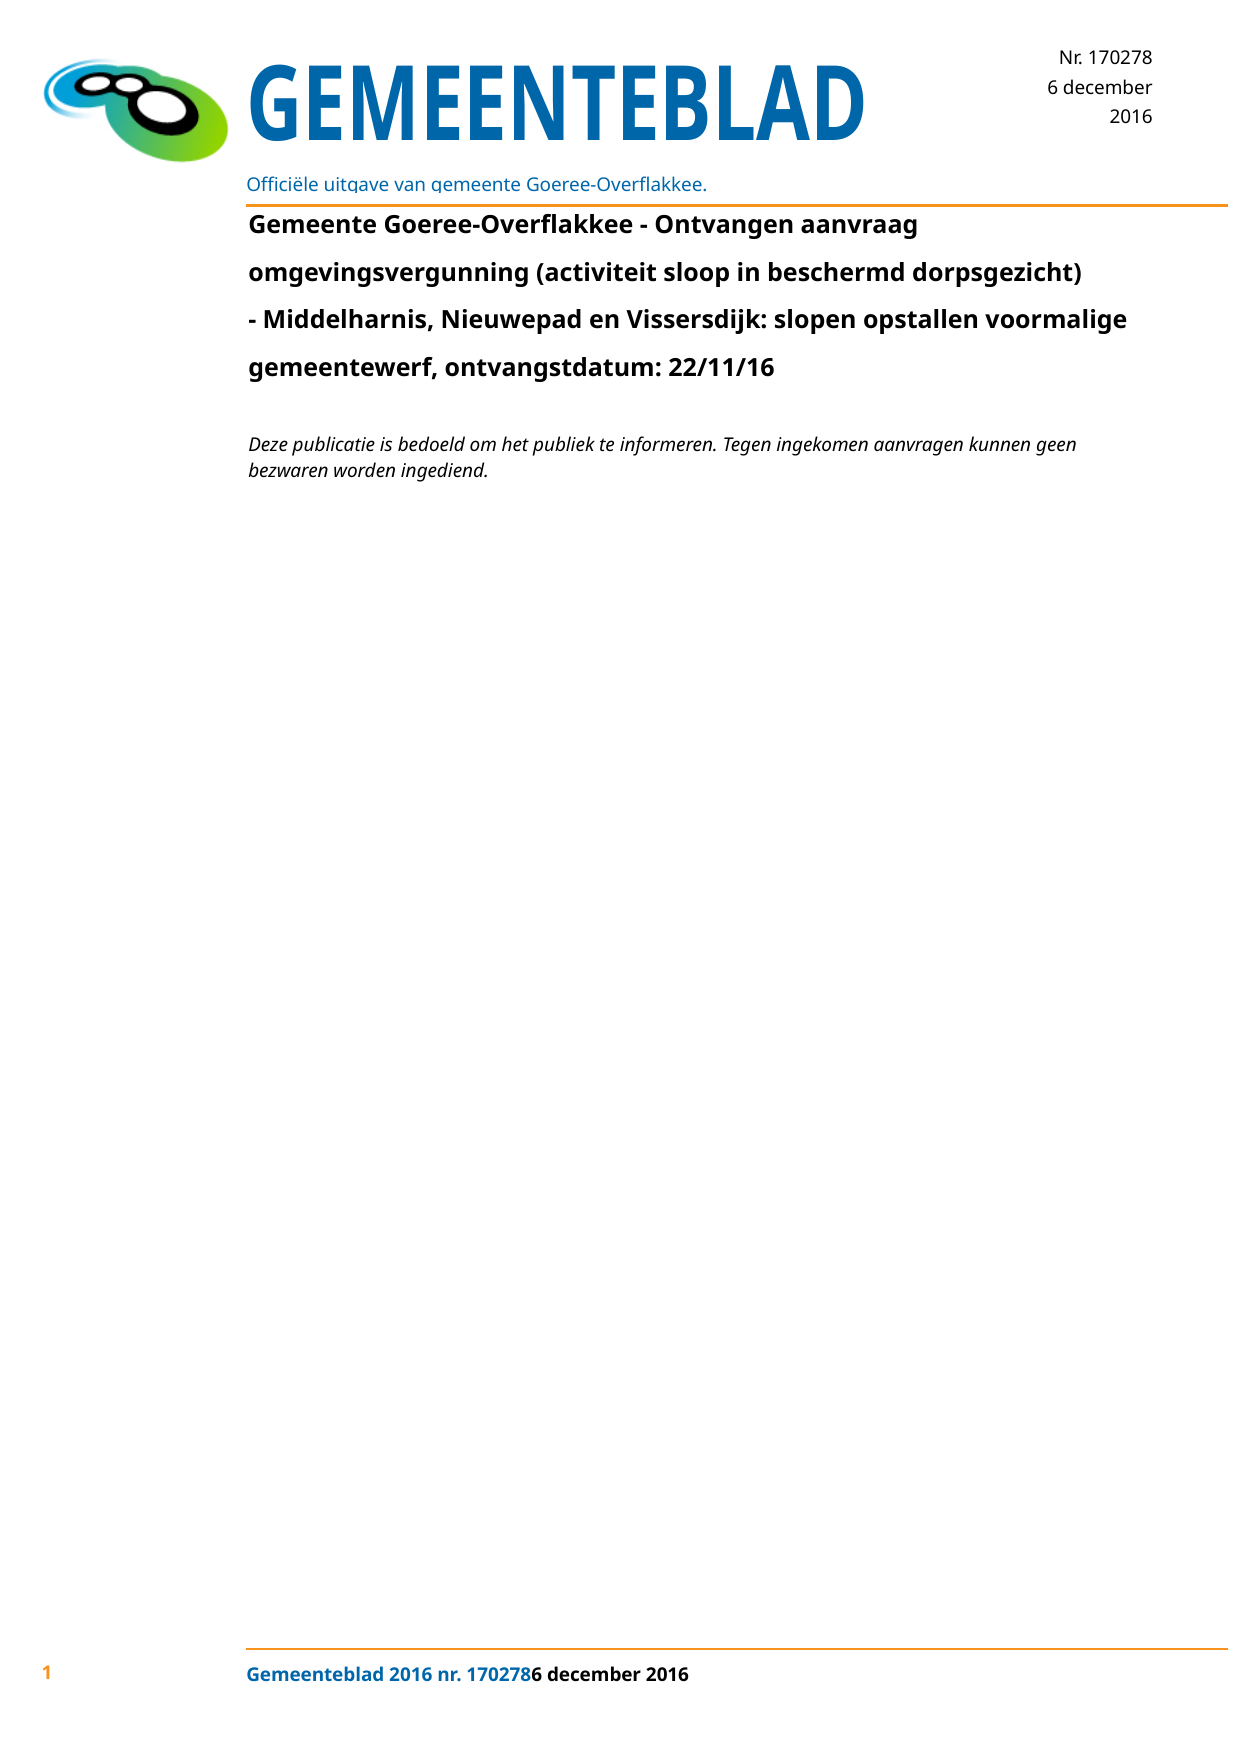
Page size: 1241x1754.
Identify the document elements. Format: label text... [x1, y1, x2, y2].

text Gemeente Goeree-Overflakkee - Ontvangen aanvraag omgevingsvergunning (activiteit sloop in beschermd dorpsgezicht) - Middelharnis, Nieuwepad en Vissersdijk: slopen opstallen voormalige gemeentewerf, ontvangstdatum: 22/11/16 [248, 207, 1152, 384]
text Deze publicatie is bedoeld om het publiek te informeren. Tegen ingekomen aanvragen kunnen geen bezwaren worden ingediend. [248, 431, 1152, 483]
picture [41, 47, 231, 172]
